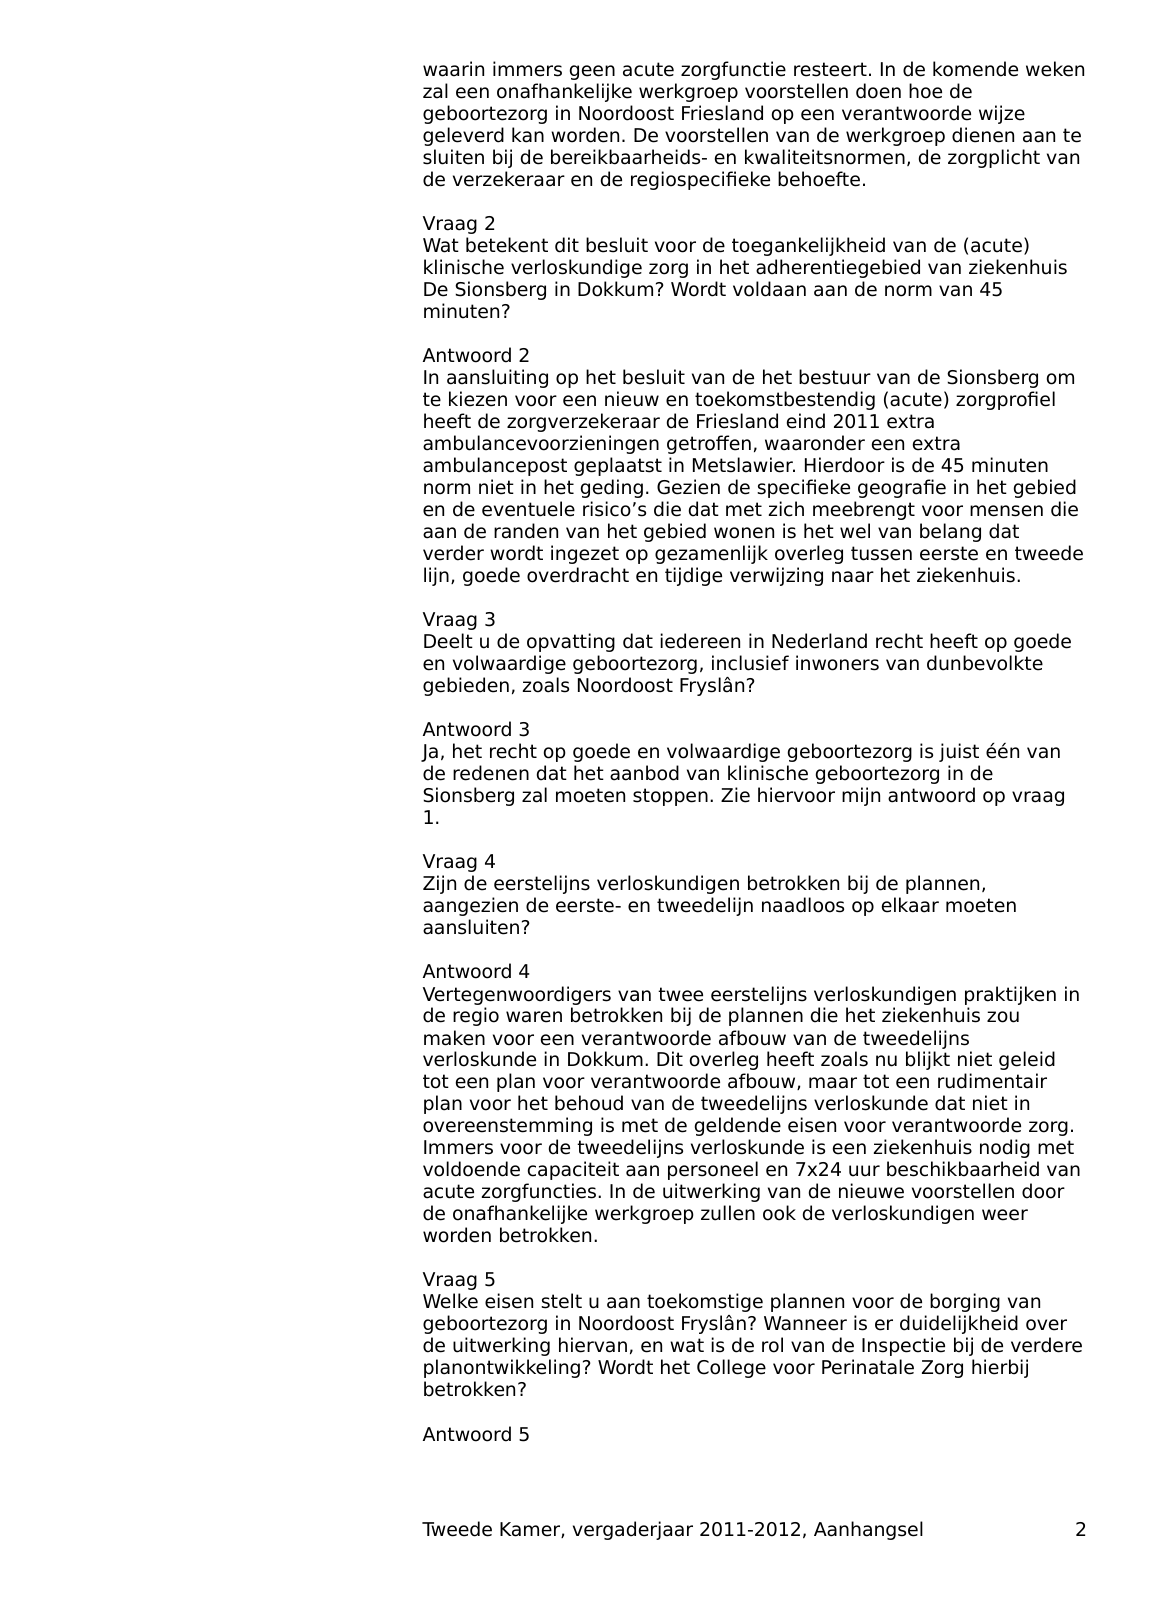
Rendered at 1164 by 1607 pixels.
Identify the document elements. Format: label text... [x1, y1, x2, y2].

text Welke eisen stelt u aan toekomstige plannen voor de borging van geboortezorg in Noordoost Fryslân? Wanneer is er duidelijkheid over de uitwerking hiervan, en wat is de rol van de Inspectie bij de verdere planontwikkeling? Wordt het College voor Perinatale Zorg hierbij betrokken? [422, 1291, 1087, 1401]
text Deelt u de opvatting dat iedereen in Nederland recht heeft op goede en volwaardige geboortezorg, inclusief inwoners van dunbevolkte gebieden, zoals Noordoost Fryslân? [422, 631, 1087, 697]
text Ja, het recht op goede en volwaardige geboortezorg is juist één van de redenen dat het aanbod van klinische geboortezorg in de Sionsberg zal moeten stoppen. Zie hiervoor mijn antwoord op vraag 1. [422, 741, 1087, 829]
text Vertegenwoordigers van twee eerstelijns verloskundigen praktijken in de regio waren betrokken bij de plannen die het ziekenhuis zou maken voor een verantwoorde afbouw van de tweedelijns verloskunde in Dokkum. Dit overleg heeft zoals nu blijkt niet geleid tot een plan voor verantwoorde afbouw, maar tot een rudimentair plan voor het behoud van de tweedelijns verloskunde dat niet in overeenstemming is met de geldende eisen voor verantwoorde zorg. Immers voor de tweedelijns verloskunde is een ziekenhuis nodig met voldoende capaciteit aan personeel en 7x24 uur beschikbaarheid van acute zorgfuncties. In de uitwerking van de nieuwe voorstellen door de onafhankelijke werkgroep zullen ook de verloskundigen weer worden betrokken. [422, 983, 1087, 1247]
text Vraag 5 [422, 1269, 1087, 1291]
text Wat betekent dit besluit voor de toegankelijkheid van de (acute) klinische verloskundige zorg in het adherentiegebied van ziekenhuis De Sionsberg in Dokkum? Wordt voldaan aan de norm van 45 minuten? [422, 235, 1087, 323]
text Antwoord 4 [422, 961, 1087, 983]
text Vraag 3 [422, 609, 1087, 631]
text Antwoord 2 [422, 345, 1087, 367]
text Vraag 4 [422, 851, 1087, 873]
text Zijn de eerstelijns verloskundigen betrokken bij de plannen, aangezien de eerste- en tweedelijn naadloos op elkaar moeten aansluiten? [422, 873, 1087, 939]
text Antwoord 5 [422, 1423, 1087, 1445]
text In aansluiting op het besluit van de het bestuur van de Sionsberg om te kiezen voor een nieuw en toekomstbestendig (acute) zorgprofiel heeft de zorgverzekeraar de Friesland eind 2011 extra ambulancevoorzieningen getroffen, waaronder een extra ambulancepost geplaatst in Metslawier. Hierdoor is de 45 minuten norm niet in het geding. Gezien de specifieke geografie in het gebied en de eventuele risico’s die dat met zich meebrengt voor mensen die aan de randen van het gebied wonen is het wel van belang dat verder wordt ingezet op gezamenlijk overleg tussen eerste en tweede lijn, goede overdracht en tijdige verwijzing naar het ziekenhuis. [422, 367, 1087, 587]
text Antwoord 3 [422, 719, 1087, 741]
text Vraag 2 [422, 213, 1087, 235]
text waarin immers geen acute zorgfunctie resteert. In de komende weken zal een onafhankelijke werkgroep voorstellen doen hoe de geboortezorg in Noordoost Friesland op een verantwoorde wijze geleverd kan worden. De voorstellen van de werkgroep dienen aan te sluiten bij de bereikbaarheids- en kwaliteitsnormen, de zorgplicht van de verzekeraar en de regiospecifieke behoefte. [422, 59, 1087, 191]
